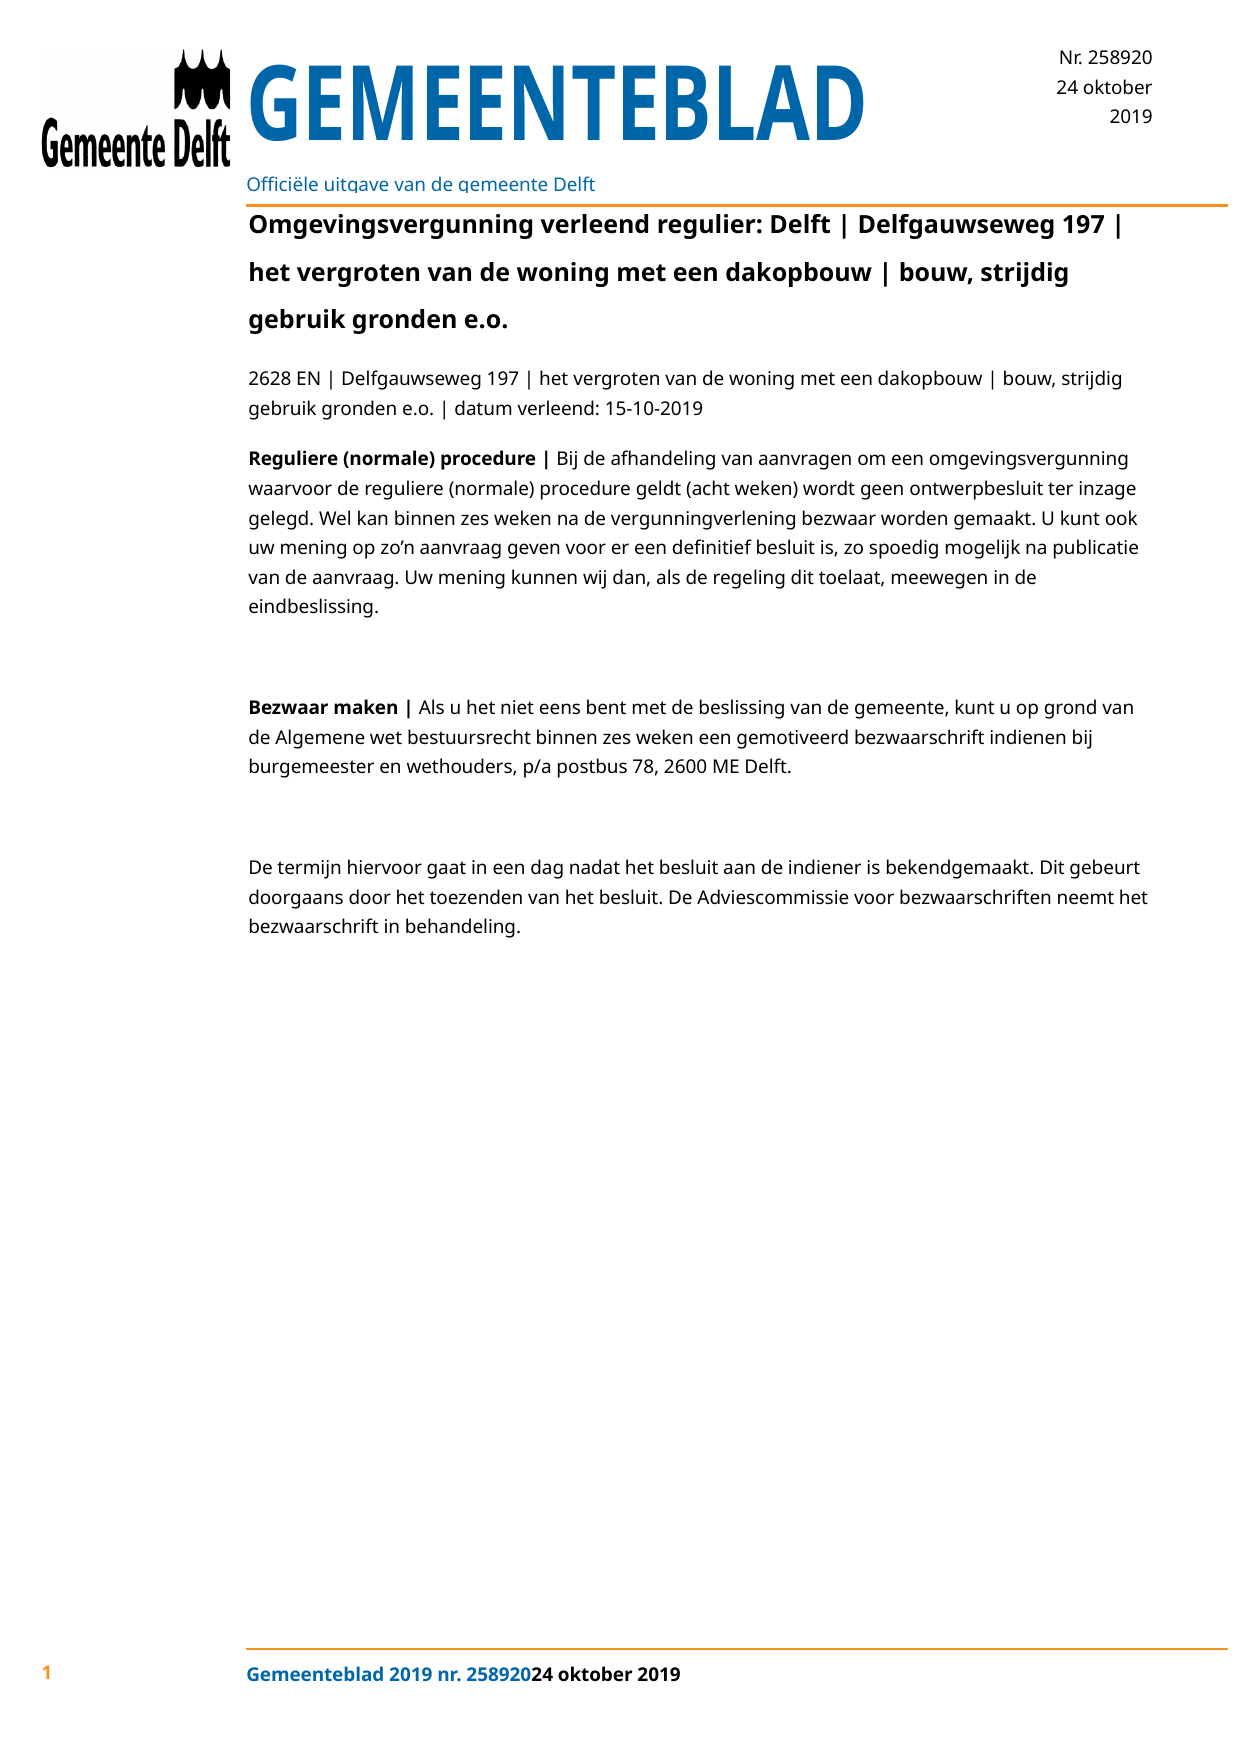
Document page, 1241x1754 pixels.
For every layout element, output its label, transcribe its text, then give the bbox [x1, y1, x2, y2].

text Bezwaar maken | Als u het niet eens bent met de beslissing van de gemeente, kunt u op grond van de Algemene wet bestuursrecht binnen zes weken een gemotiveerd bezwaarschrift indienen bij burgemeester en wethouders, p/a postbus 78, 2600 ME Delft. [248, 694, 1152, 779]
text De termijn hiervoor gaat in een dag nadat het besluit aan de indiener is bekendgemaakt. Dit gebeurt doorgaans door het toezenden van het besluit. De Adviescommissie voor bezwaarschriften neemt het bezwaarschrift in behandeling. [248, 854, 1152, 939]
text Reguliere (normale) procedure | Bij de afhandeling van aanvragen om een omgevingsvergunning waarvoor de reguliere (normale) procedure geldt (acht weken) wordt geen ontwerpbesluit ter inzage gelegd. Wel kan binnen zes weken na de vergunningverlening bezwaar worden gemaakt. U kunt ook uw mening op zo’n aanvraag geven voor er een definitief besluit is, zo spoedig mogelijk na publicatie van de aanvraag. Uw mening kunnen wij dan, als de regeling dit toelaat, meewegen in de eindbeslissing. [248, 446, 1152, 619]
text 2628 EN | Delfgauwseweg 197 | het vergroten van de woning met een dakopbouw | bouw, strijdig gebruik gronden e.o. | datum verleend: 15-10-2019 [248, 366, 1152, 421]
text Omgevingsvergunning verleend regulier: Delft | Delfgauwseweg 197 | het vergroten van de woning met een dakopbouw | bouw, strijdig gebruik gronden e.o. [248, 207, 1152, 336]
picture [41, 47, 231, 172]
